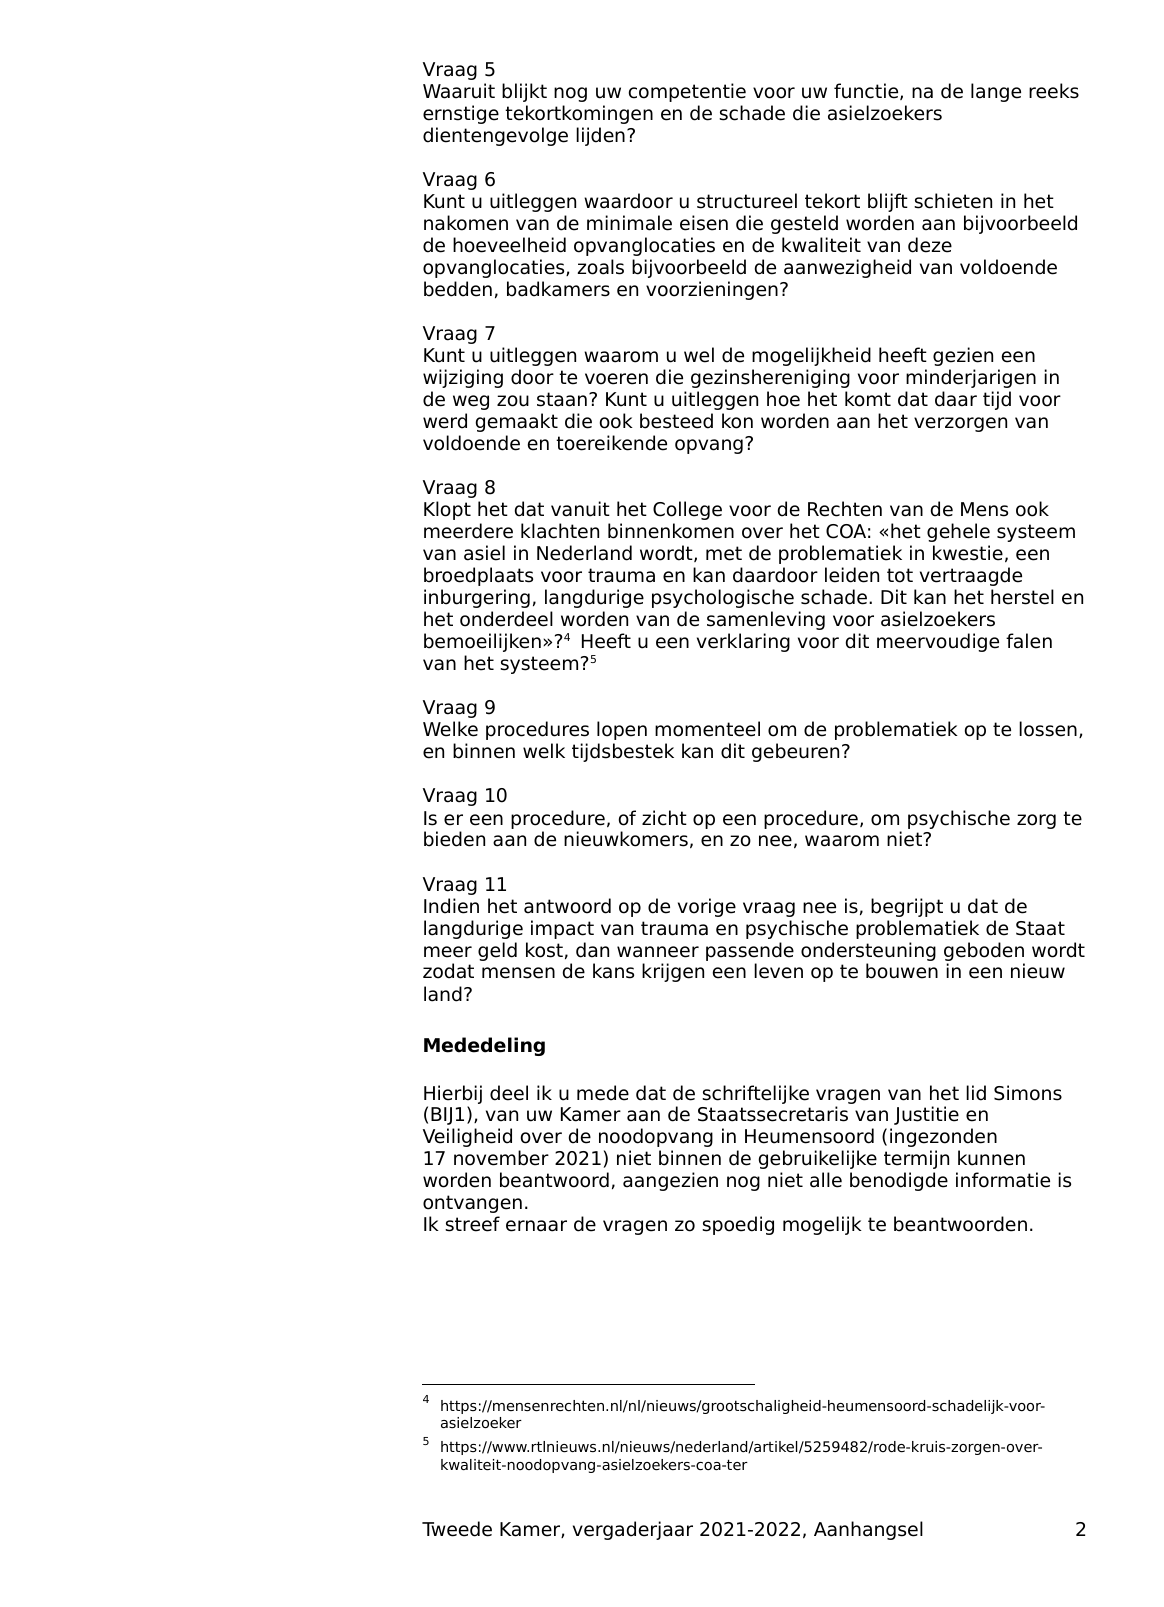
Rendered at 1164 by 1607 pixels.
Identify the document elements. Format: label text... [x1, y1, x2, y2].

text Hierbij deel ik u mede dat de schriftelijke vragen van het lid Simons (BIJ1), van uw Kamer aan de Staatssecretaris van Justitie en Veiligheid over de noodopvang in Heumensoord (ingezonden 17 november 2021) niet binnen de gebruikelijke termijn kunnen worden beantwoord, aangezien nog niet alle benodigde informatie is ontvangen. [422, 1082, 1087, 1214]
text Kunt u uitleggen waardoor u structureel tekort blijft schieten in het nakomen van de minimale eisen die gesteld worden aan bijvoorbeeld de hoeveelheid opvanglocaties en de kwaliteit van deze opvanglocaties, zoals bijvoorbeeld de aanwezigheid van voldoende bedden, badkamers en voorzieningen? [422, 191, 1087, 301]
text Welke procedures lopen momenteel om de problematiek op te lossen, en binnen welk tijdsbestek kan dit gebeuren? [422, 719, 1087, 763]
text Vraag 10 [422, 785, 1087, 807]
text Vraag 6 [422, 169, 1087, 191]
text https://www.rtlnieuws.nl/nieuws/nederland/artikel/5259482/rode-kruis-zorgen-over-kwaliteit-noodopvang-asielzoekers-coa-ter [422, 1435, 1087, 1474]
subtitle Mededeling [422, 1035, 1087, 1057]
text Ik streef ernaar de vragen zo spoedig mogelijk te beantwoorden. [422, 1214, 1087, 1236]
text Vraag 5 [422, 59, 1087, 81]
text Vraag 9 [422, 697, 1087, 719]
text Vraag 11 [422, 873, 1087, 896]
text Waaruit blijkt nog uw competentie voor uw functie, na de lange reeks ernstige tekortkomingen en de schade die asielzoekers dientengevolge lijden? [422, 81, 1087, 147]
text Is er een procedure, of zicht op een procedure, om psychische zorg te bieden aan de nieuwkomers, en zo nee, waarom niet? [422, 807, 1087, 851]
text Vraag 7 [422, 323, 1087, 345]
text Klopt het dat vanuit het College voor de Rechten van de Mens ook meerdere klachten binnenkomen over het COA: «het gehele systeem van asiel in Nederland wordt, met de problematiek in kwestie, een broedplaats voor trauma en kan daardoor leiden tot vertraagde inburgering, langdurige psychologische schade. Dit kan het herstel en het onderdeel worden van de samenleving voor asielzoekers bemoeilijken»? Heeft u een verklaring voor dit meervoudige falen van het systeem? [422, 499, 1087, 675]
text Indien het antwoord op de vorige vraag nee is, begrijpt u dat de langdurige impact van trauma en psychische problematiek de Staat meer geld kost, dan wanneer passende ondersteuning geboden wordt zodat mensen de kans krijgen een leven op te bouwen in een nieuw land? [422, 896, 1087, 1005]
text https://mensenrechten.nl/nl/nieuws/grootschaligheid-heumensoord-schadelijk-voor-asielzoeker [422, 1393, 1087, 1432]
text Vraag 8 [422, 477, 1087, 499]
text Kunt u uitleggen waarom u wel de mogelijkheid heeft gezien een wijziging door te voeren die gezinshereniging voor minderjarigen in de weg zou staan? Kunt u uitleggen hoe het komt dat daar tijd voor werd gemaakt die ook besteed kon worden aan het verzorgen van voldoende en toereikende opvang? [422, 345, 1087, 455]
